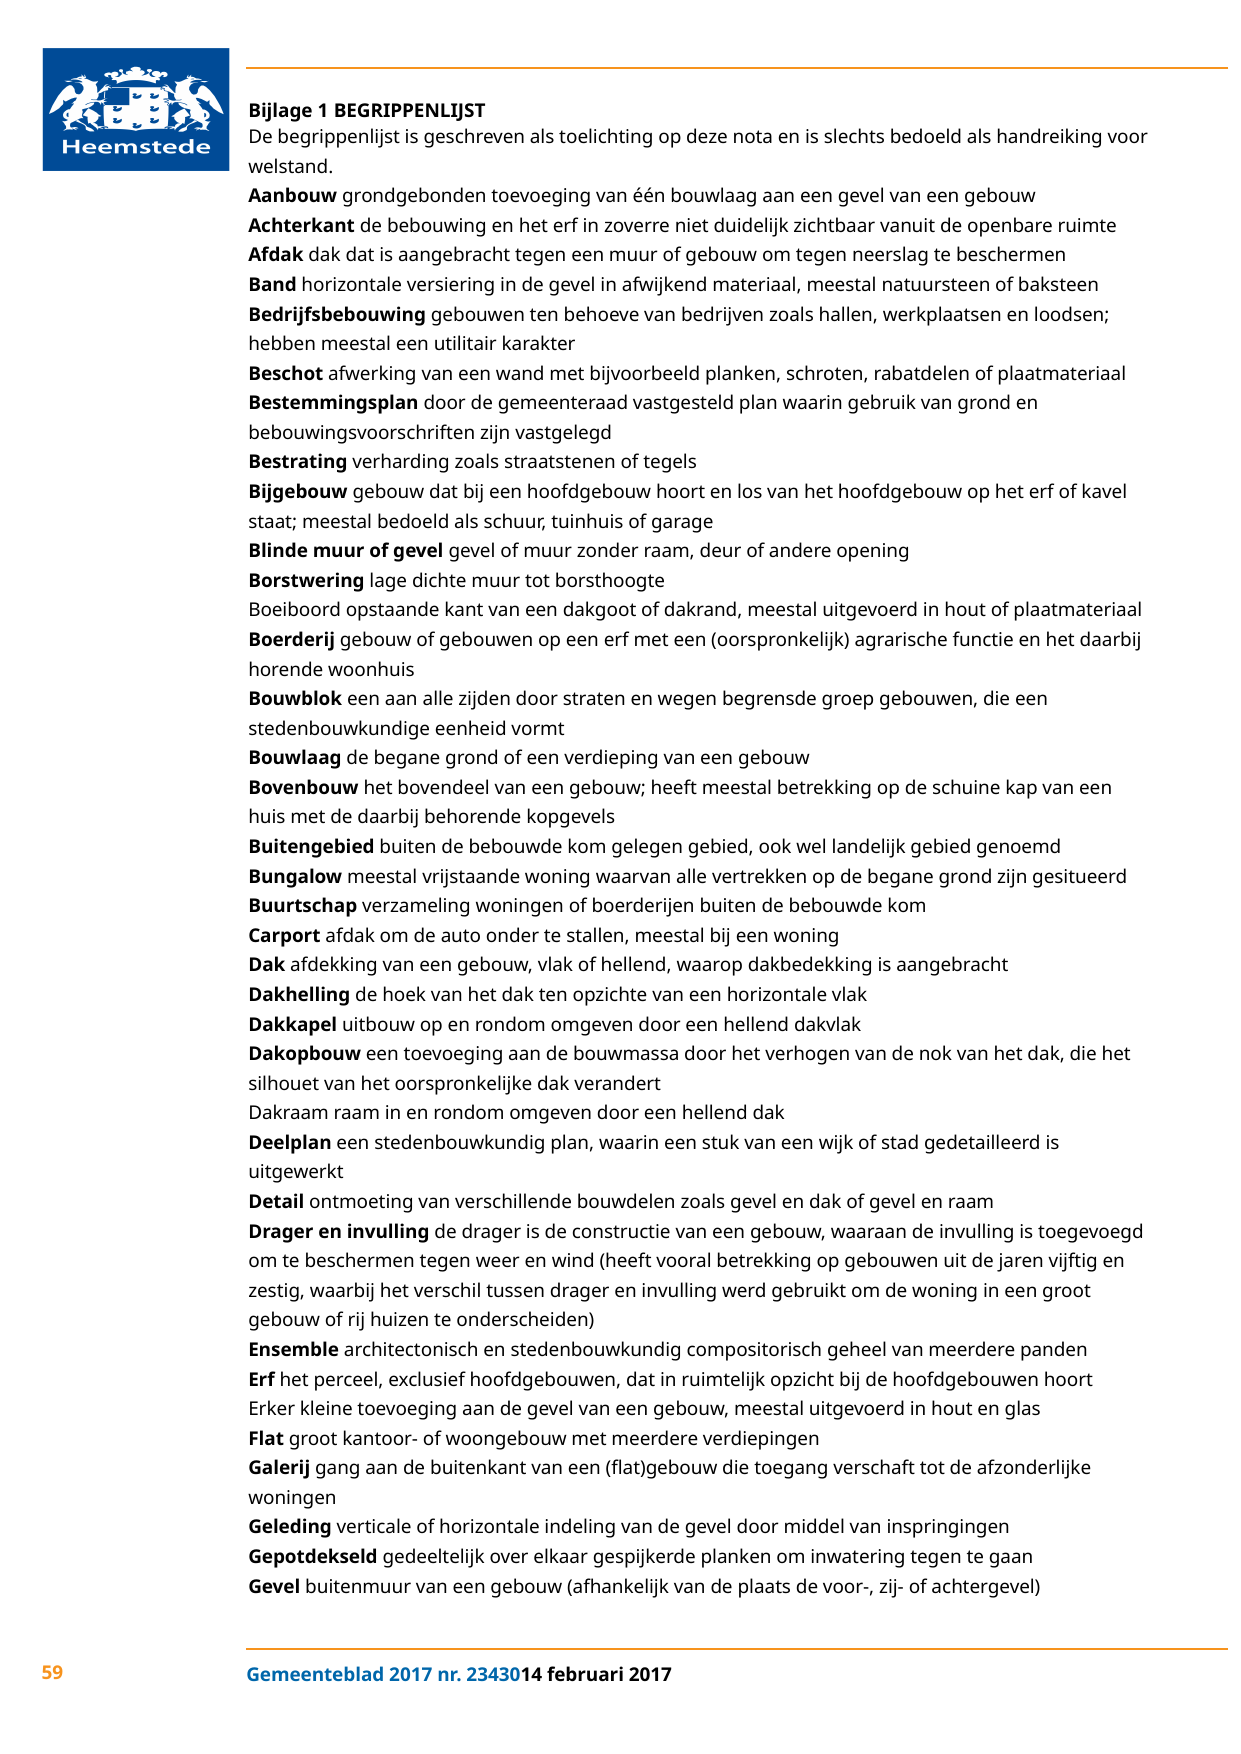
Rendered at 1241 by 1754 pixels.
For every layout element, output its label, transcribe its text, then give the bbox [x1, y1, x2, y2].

text Beschot afwerking van een wand met bijvoorbeeld planken, schroten, rabatdelen of plaatmateriaal [248, 360, 1152, 386]
text Boerderij gebouw of gebouwen op een erf met een (oorspronkelijk) agrarische functie en het daarbij horende woonhuis [248, 626, 1152, 682]
picture [41, 47, 231, 172]
text Bestrating verharding zoals straatstenen of tegels [248, 449, 1152, 474]
text Erf het perceel, exclusief hoofdgebouwen, dat in ruimtelijk opzicht bij de hoofdgebouwen hoort [248, 1366, 1152, 1392]
text Dakopbouw een toevoeging aan de bouwmassa door het verhogen van de nok van het dak, die het silhouet van het oorspronkelijke dak verandert [248, 1040, 1152, 1096]
text De begrippenlijst is geschreven als toelichting op deze nota en is slechts bedoeld als handreiking voor welstand. [248, 123, 1152, 179]
text Buurtschap verzameling woningen of boerderijen buiten de bebouwde kom [248, 892, 1152, 918]
text Ensemble architectonisch en stedenbouwkundig compositorisch geheel van meerdere panden [248, 1336, 1152, 1362]
text Bovenbouw het bovendeel van een gebouw; heeft meestal betrekking op de schuine kap van een huis met de daarbij behorende kopgevels [248, 774, 1152, 829]
text Detail ontmoeting van verschillende bouwdelen zoals gevel en dak of gevel en raam [248, 1188, 1152, 1214]
text Dakkapel uitbouw op en rondom omgeven door een hellend dakvlak [248, 1011, 1152, 1037]
text Bungalow meestal vrijstaande woning waarvan alle vertrekken op de begane grond zijn gesitueerd [248, 863, 1152, 889]
text Dak afdekking van een gebouw, vlak of hellend, waarop dakbedekking is aangebracht [248, 952, 1152, 977]
text Bijlage 1 BEGRIPPENLIJST [248, 95, 1152, 123]
text Boeiboord opstaande kant van een dakgoot of dakrand, meestal uitgevoerd in hout of plaatmateriaal [248, 597, 1152, 622]
text Bedrijfsbebouwing gebouwen ten behoeve van bedrijven zoals hallen, werkplaatsen en loodsen; hebben meestal een utilitair karakter [248, 301, 1152, 356]
text Buitengebied buiten de bebouwde kom gelegen gebied, ook wel landelijk gebied genoemd [248, 833, 1152, 859]
text Bouwblok een aan alle zijden door straten en wegen begrensde groep gebouwen, die een stedenbouwkundige eenheid vormt [248, 685, 1152, 741]
text Aanbouw grondgebonden toevoeging van één bouwlaag aan een gevel van een gebouw [248, 182, 1152, 208]
text Dakhelling de hoek van het dak ten opzichte van een horizontale vlak [248, 981, 1152, 1007]
text Galerij gang aan de buitenkant van een (flat)gebouw die toegang verschaft tot de afzonderlijke woningen [248, 1454, 1152, 1510]
text Achterkant de bebouwing en het erf in zoverre niet duidelijk zichtbaar vanuit de openbare ruimte [248, 212, 1152, 238]
text Geleding verticale of horizontale indeling van de gevel door middel van inspringingen [248, 1514, 1152, 1539]
text Bestemmingsplan door de gemeenteraad vastgesteld plan waarin gebruik van grond en bebouwingsvoorschriften zijn vastgelegd [248, 389, 1152, 445]
text Blinde muur of gevel gevel of muur zonder raam, deur of andere opening [248, 537, 1152, 563]
text Borstwering lage dichte muur tot borsthoogte [248, 567, 1152, 593]
text Bouwlaag de begane grond of een verdieping van een gebouw [248, 744, 1152, 770]
text Gepotdekseld gedeeltelijk over elkaar gespijkerde planken om inwatering tegen te gaan [248, 1543, 1152, 1569]
text Drager en invulling de drager is de constructie van een gebouw, waaraan de invulling is toegevoegd om te beschermen tegen weer en wind (heeft vooral betrekking op gebouwen uit de jaren vijftig en zestig, waarbij het verschil tussen drager en invulling werd gebruikt om de woning in een groot gebouw of rij huizen te onderscheiden) [248, 1218, 1152, 1332]
text Deelplan een stedenbouwkundig plan, waarin een stuk van een wijk of stad gedetailleerd is uitgewerkt [248, 1129, 1152, 1184]
text Dakraam raam in en rondom omgeven door een hellend dak [248, 1099, 1152, 1125]
text Gevel buitenmuur van een gebouw (afhankelijk van de plaats de voor-, zij- of achtergevel) [248, 1573, 1152, 1599]
text Flat groot kantoor- of woongebouw met meerdere verdiepingen [248, 1425, 1152, 1451]
text Afdak dak dat is aangebracht tegen een muur of gebouw om tegen neerslag te beschermen [248, 242, 1152, 267]
text Band horizontale versiering in de gevel in afwijkend materiaal, meestal natuursteen of baksteen [248, 271, 1152, 297]
text Carport afdak om de auto onder te stallen, meestal bij een woning [248, 922, 1152, 948]
text Erker kleine toevoeging aan de gevel van een gebouw, meestal uitgevoerd in hout en glas [248, 1395, 1152, 1421]
text Bijgebouw gebouw dat bij een hoofdgebouw hoort en los van het hoofdgebouw op het erf of kavel staat; meestal bedoeld als schuur, tuinhuis of garage [248, 478, 1152, 534]
